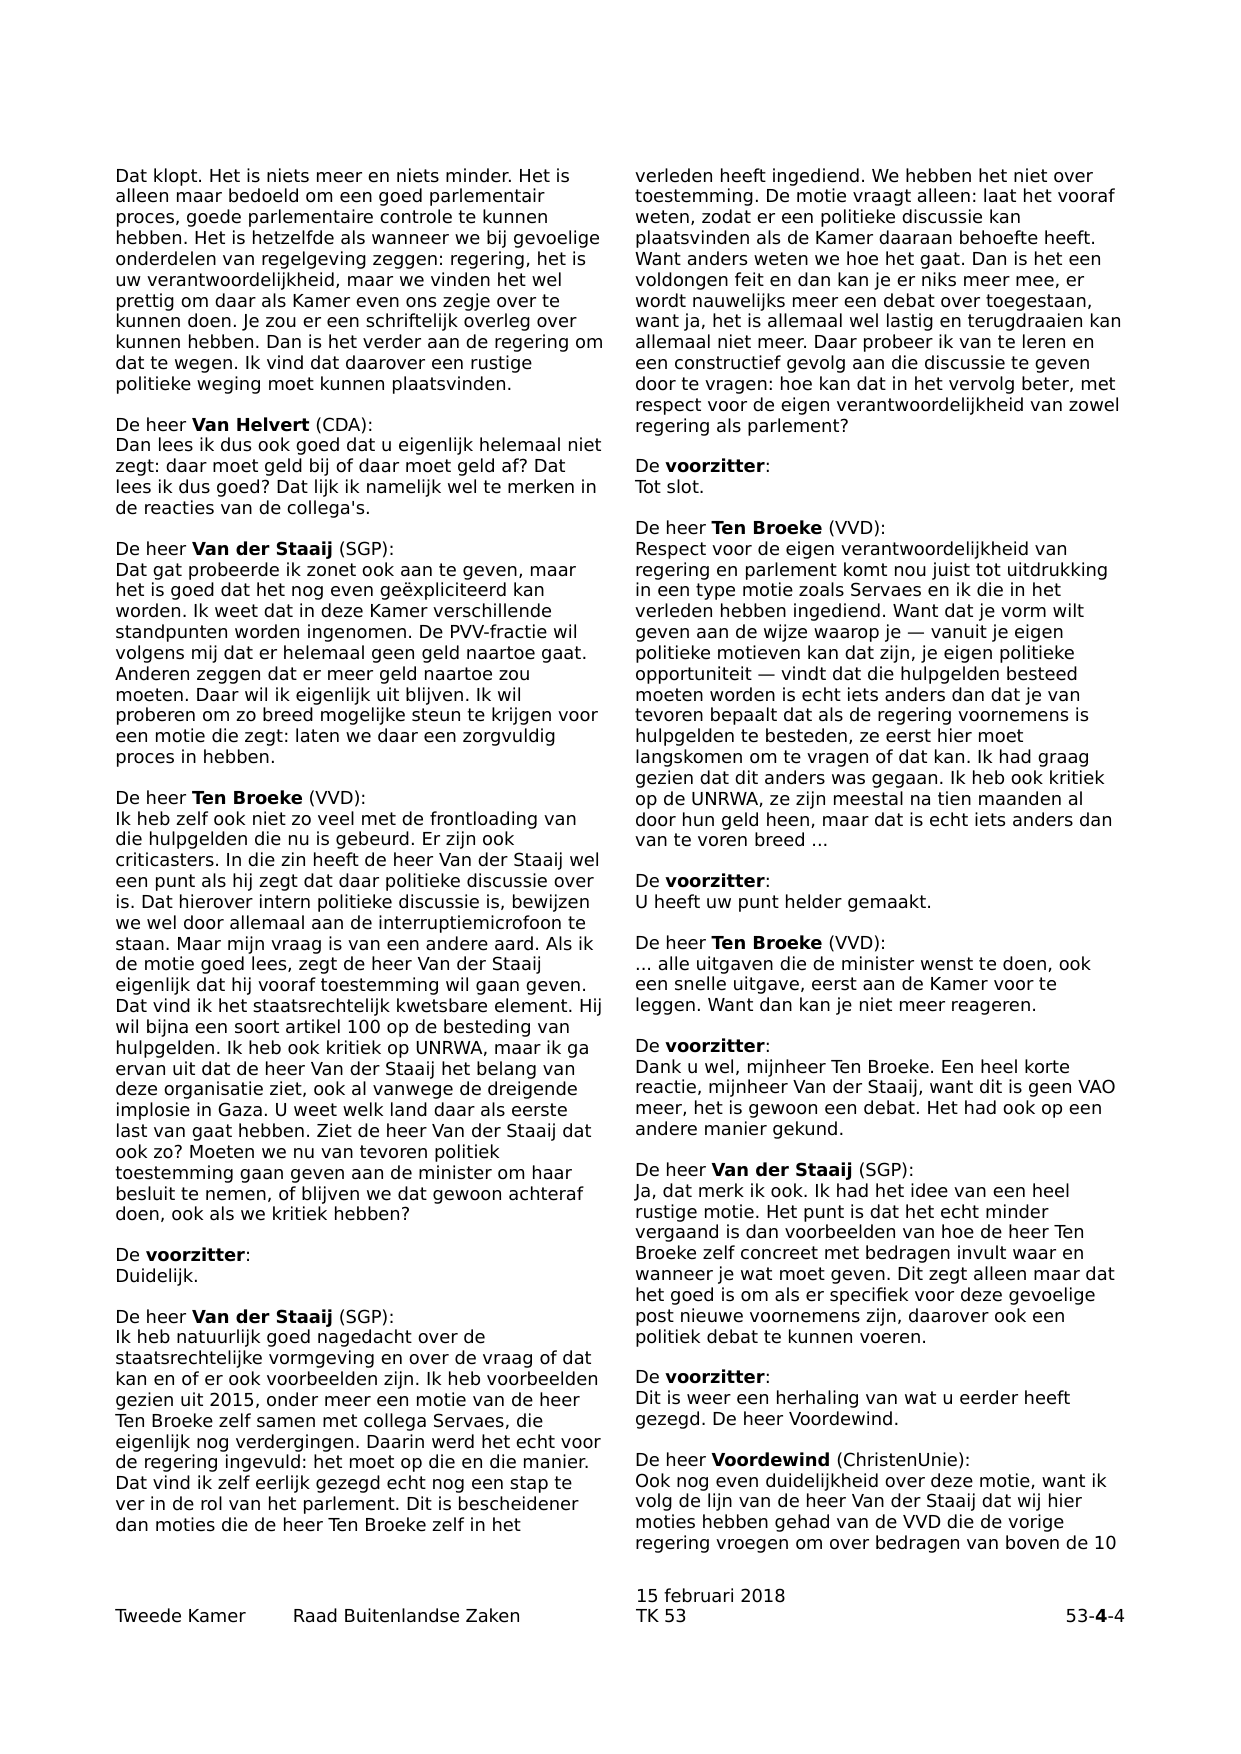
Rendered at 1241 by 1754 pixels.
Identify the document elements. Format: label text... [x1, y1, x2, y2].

text De heer Van der Staaij (SGP): [635, 1160, 1125, 1181]
text De voorzitter: [635, 1036, 1125, 1056]
text Dank u wel, mijnheer Ten Broeke. Een heel korte reactie, mijnheer Van der Staaij, want dit is geen VAO meer, het is gewoon een debat. Het had ook op een andere manier gekund. [635, 1056, 1125, 1140]
text ... alle uitgaven die de minister wenst te doen, ook een snelle uitgave, eerst aan de Kamer voor te leggen. Want dan kan je niet meer reageren. [635, 953, 1125, 1016]
text De heer Van der Staaij (SGP): [115, 538, 605, 559]
text De voorzitter: [635, 871, 1125, 892]
text Ja, dat merk ik ook. Ik had het idee van een heel rustige motie. Het punt is dat het echt minder vergaand is dan voorbeelden van hoe de heer Ten Broeke zelf concreet met bedragen invult waar en wanneer je wat moet geven. Dit zegt alleen maar dat het goed is om als er specifiek voor deze gevoelige post nieuwe voornemens zijn, daarover ook een politiek debat te kunnen voeren. [635, 1181, 1125, 1347]
text De heer Ten Broeke (VVD): [635, 518, 1125, 538]
text U heeft uw punt helder gemaakt. [635, 892, 1125, 912]
text De heer Voordewind (ChristenUnie): [635, 1449, 1125, 1470]
text Dat klopt. Het is niets meer en niets minder. Het is alleen maar bedoeld om een goed parlementair proces, goede parlementaire controle te kunnen hebben. Het is hetzelfde als wanneer we bij gevoelige onderdelen van regelgeving zeggen: regering, het is uw verantwoordelijkheid, maar we vinden het wel prettig om daar als Kamer even ons zegje over te kunnen doen. Je zou er een schriftelijk overleg over kunnen hebben. Dan is het verder aan de regering om dat te wegen. Ik vind dat daarover een rustige politieke weging moet kunnen plaatsvinden. [115, 165, 605, 394]
text Respect voor de eigen verantwoordelijkheid van regering en parlement komt nou juist tot uitdrukking in een type motie zoals Servaes en ik die in het verleden hebben ingediend. Want dat je vorm wilt geven aan de wijze waarop je — vanuit je eigen politieke motieven kan dat zijn, je eigen politieke opportuniteit — vindt dat die hulpgelden besteed moeten worden is echt iets anders dan dat je van tevoren bepaalt dat als de regering voornemens is hulpgelden te besteden, ze eerst hier moet langskomen om te vragen of dat kan. Ik had graag gezien dat dit anders was gegaan. Ik heb ook kritiek op de UNRWA, ze zijn meestal na tien maanden al door hun geld heen, maar dat is echt iets anders dan van te voren breed ... [635, 538, 1125, 851]
text Ook nog even duidelijkheid over deze motie, want ik volg de lijn van de heer Van der Staaij dat wij hier moties hebben gehad van de VVD die de vorige regering vroegen om over bedragen van boven de 10 [635, 1470, 1125, 1554]
text De heer Van der Staaij (SGP): [115, 1307, 605, 1327]
text De heer Ten Broeke (VVD): [115, 788, 605, 808]
text Dan lees ik dus ook goed dat u eigenlijk helemaal niet zegt: daar moet geld bij of daar moet geld af? Dat lees ik dus goed? Dat lijk ik namelijk wel te merken in de reacties van de collega's. [115, 435, 605, 518]
text Dat gat probeerde ik zonet ook aan te geven, maar het is goed dat het nog even geëxpliciteerd kan worden. Ik weet dat in deze Kamer verschillende standpunten worden ingenomen. De PVV-fractie wil volgens mij dat er helemaal geen geld naartoe gaat. Anderen zeggen dat er meer geld naartoe zou moeten. Daar wil ik eigenlijk uit blijven. Ik wil proberen om zo breed mogelijke steun te krijgen voor een motie die zegt: laten we daar een zorgvuldig proces in hebben. [115, 559, 605, 768]
text Duidelijk. [115, 1266, 605, 1287]
text verleden heeft ingediend. We hebben het niet over toestemming. De motie vraagt alleen: laat het vooraf weten, zodat er een politieke discussie kan plaatsvinden als de Kamer daaraan behoefte heeft. Want anders weten we hoe het gaat. Dan is het een voldongen feit en dan kan je er niks meer mee, er wordt nauwelijks meer een debat over toegestaan, want ja, het is allemaal wel lastig en terugdraaien kan allemaal niet meer. Daar probeer ik van te leren en een constructief gevolg aan die discussie te geven door te vragen: hoe kan dat in het vervolg beter, met respect voor de eigen verantwoordelijkheid van zowel regering als parlement? [635, 165, 1125, 436]
text De voorzitter: [635, 1367, 1125, 1388]
text De voorzitter: [635, 456, 1125, 477]
text De heer Van Helvert (CDA): [115, 414, 605, 435]
text Dit is weer een herhaling van wat u eerder heeft gezegd. De heer Voordewind. [635, 1388, 1125, 1429]
text Ik heb zelf ook niet zo veel met de frontloading van die hulpgelden die nu is gebeurd. Er zijn ook criticasters. In die zin heeft de heer Van der Staaij wel een punt als hij zegt dat daar politieke discussie over is. Dat hierover intern politieke discussie is, bewijzen we wel door allemaal aan de interruptiemicrofoon te staan. Maar mijn vraag is van een andere aard. Als ik de motie goed lees, zegt de heer Van der Staaij eigenlijk dat hij vooraf toestemming wil gaan geven. Dat vind ik het staatsrechtelijk kwetsbare element. Hij wil bijna een soort artikel 100 op de besteding van hulpgelden. Ik heb ook kritiek op UNRWA, maar ik ga ervan uit dat de heer Van der Staaij het belang van deze organisatie ziet, ook al vanwege de dreigende implosie in Gaza. U weet welk land daar als eerste last van gaat hebben. Ziet de heer Van der Staaij dat ook zo? Moeten we nu van tevoren politiek toestemming gaan geven aan de minister om haar besluit te nemen, of blijven we dat gewoon achteraf doen, ook als we kritiek hebben? [115, 808, 605, 1225]
text De heer Ten Broeke (VVD): [635, 932, 1125, 953]
text De voorzitter: [115, 1245, 605, 1266]
text Ik heb natuurlijk goed nagedacht over de staatsrechtelijke vormgeving en over de vraag of dat kan en of er ook voorbeelden zijn. Ik heb voorbeelden gezien uit 2015, onder meer een motie van de heer Ten Broeke zelf samen met collega Servaes, die eigenlijk nog verdergingen. Daarin werd het echt voor de regering ingevuld: het moet op die en die manier. Dat vind ik zelf eerlijk gezegd echt nog een stap te ver in de rol van het parlement. Dit is bescheidener dan moties die de heer Ten Broeke zelf in het [115, 1327, 605, 1536]
text Tot slot. [635, 477, 1125, 498]
